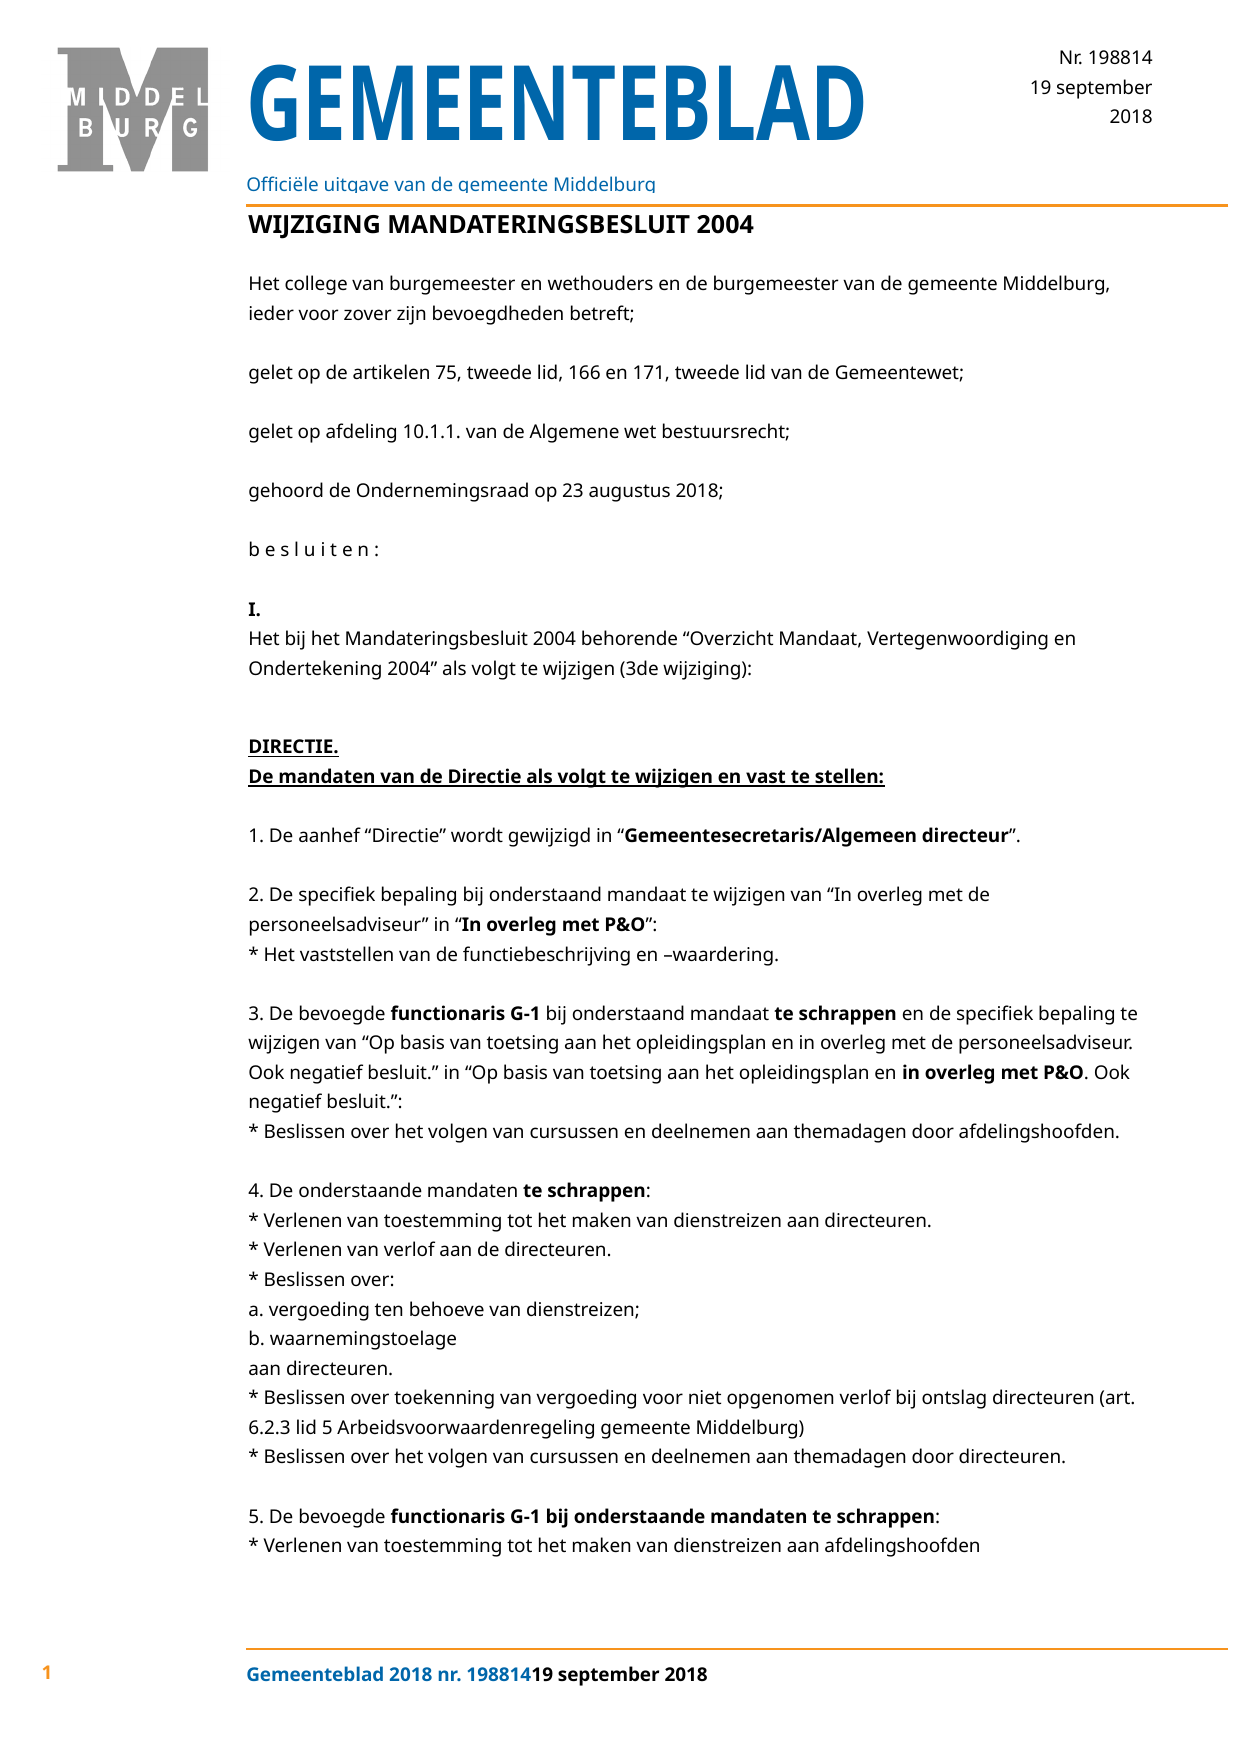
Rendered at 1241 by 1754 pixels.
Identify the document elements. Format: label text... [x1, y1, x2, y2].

picture [41, 47, 231, 172]
text 1. De aanhef “Directie” wordt gewijzigd in “Gemeentesecretaris/Algemeen directeur”. [248, 822, 1152, 848]
text * Beslissen over het volgen van cursussen en deelnemen aan themadagen door directeuren. [248, 1444, 1152, 1469]
text De mandaten van de Directie als volgt te wijzigen en vast te stellen: [248, 763, 1152, 789]
text * Verlenen van toestemming tot het maken van dienstreizen aan afdelingshoofden [248, 1532, 1152, 1558]
text b e s l u i t e n : [248, 537, 1152, 562]
text 5. De bevoegde functionaris G-1 bij onderstaande mandaten te schrappen: [248, 1503, 1152, 1529]
text * Beslissen over: [248, 1266, 1152, 1292]
text * Verlenen van verlof aan de directeuren. [248, 1237, 1152, 1262]
text a. vergoeding ten behoeve van dienstreizen; [248, 1296, 1152, 1322]
text * Beslissen over het volgen van cursussen en deelnemen aan themadagen door afdelingshoofden. [248, 1118, 1152, 1144]
text Het college van burgemeester en wethouders en de burgemeester van de gemeente Middelburg, ieder voor zover zijn bevoegdheden betreft; [248, 270, 1152, 326]
text gelet op afdeling 10.1.1. van de Algemene wet bestuursrecht; [248, 418, 1152, 444]
text b. waarnemingstoelage [248, 1325, 1152, 1351]
text WIJZIGING MANDATERINGSBESLUIT 2004 [248, 207, 1152, 241]
text * Het vaststellen van de functiebeschrijving en –waardering. [248, 941, 1152, 967]
text DIRECTIE. [248, 734, 1152, 759]
text gelet op de artikelen 75, tweede lid, 166 en 171, tweede lid van de Gemeentewet; [248, 359, 1152, 385]
text * Verlenen van toestemming tot het maken van dienstreizen aan directeuren. [248, 1207, 1152, 1233]
text 4. De onderstaande mandaten te schrappen: [248, 1177, 1152, 1203]
text aan directeuren. [248, 1355, 1152, 1381]
text Het bij het Mandateringsbesluit 2004 behorende “Overzicht Mandaat, Vertegenwoordiging en Ondertekening 2004” als volgt te wijzigen (3de wijziging): [248, 625, 1152, 681]
text 2. De specifiek bepaling bij onderstaand mandaat te wijzigen van “In overleg met de personeelsadviseur” in “In overleg met P&O”: [248, 882, 1152, 937]
text I. [248, 596, 1152, 621]
text 3. De bevoegde functionaris G-1 bij onderstaand mandaat te schrappen en de specifiek bepaling te wijzigen van “Op basis van toetsing aan het opleidingsplan en in overleg met de personeelsadviseur. Ook negatief besluit.” in “Op basis van toetsing aan het opleidingsplan en in overleg met P&O. Ook negatief besluit.”: [248, 1000, 1152, 1114]
text gehoord de Ondernemingsraad op 23 augustus 2018; [248, 477, 1152, 503]
text * Beslissen over toekenning van vergoeding voor niet opgenomen verlof bij ontslag directeuren (art. 6.2.3 lid 5 Arbeidsvoorwaardenregeling gemeente Middelburg) [248, 1384, 1152, 1440]
